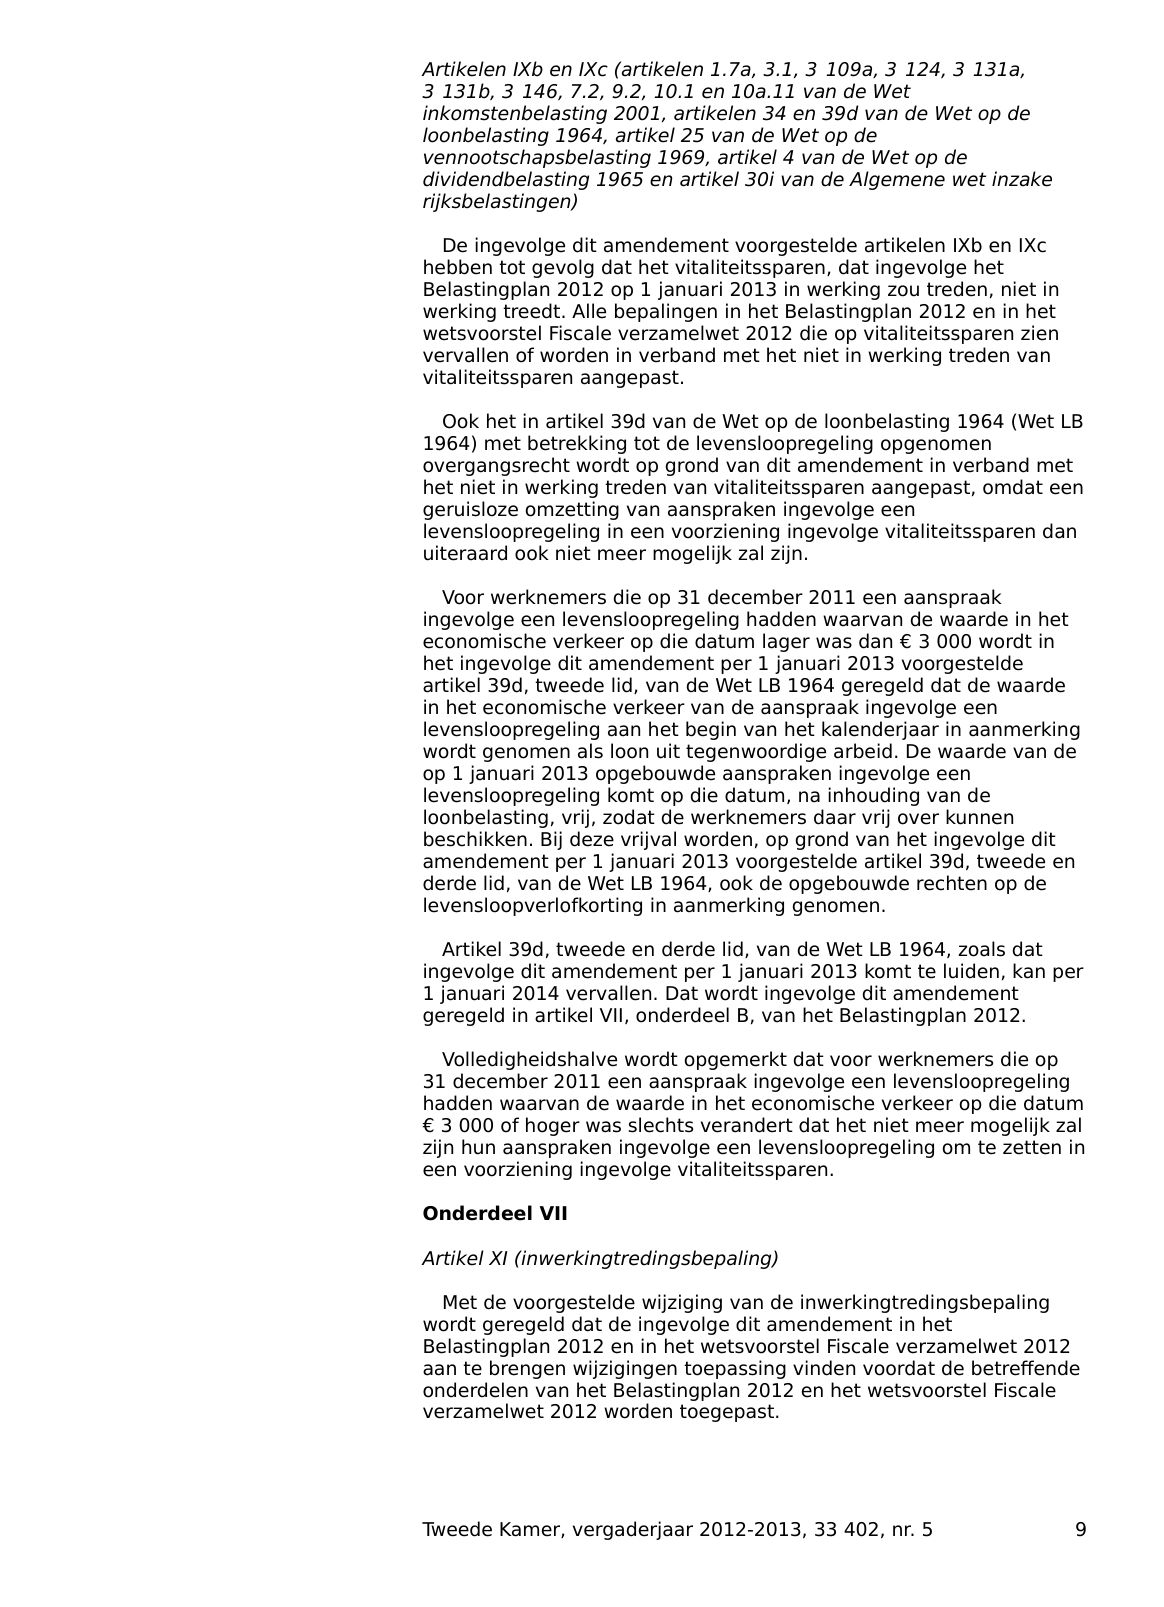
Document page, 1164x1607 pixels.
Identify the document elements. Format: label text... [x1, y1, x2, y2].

text Artikel 39d, tweede en derde lid, van de Wet LB 1964, zoals dat ingevolge dit amendement per 1 januari 2013 komt te luiden, kan per 1 januari 2014 vervallen. Dat wordt ingevolge dit amendement geregeld in artikel VII, onderdeel B, van het Belastingplan 2012. [422, 939, 1087, 1027]
text Voor werknemers die op 31 december 2011 een aanspraak ingevolge een levensloopregeling hadden waarvan de waarde in het economische verkeer op die datum lager was dan € 3 000 wordt in het ingevolge dit amendement per 1 januari 2013 voorgestelde artikel 39d, tweede lid, van de Wet LB 1964 geregeld dat de waarde in het economische verkeer van de aanspraak ingevolge een levensloopregeling aan het begin van het kalenderjaar in aanmerking wordt genomen als loon uit tegenwoordige arbeid. De waarde van de op 1 januari 2013 opgebouwde aanspraken ingevolge een levensloopregeling komt op die datum, na inhouding van de loonbelasting, vrij, zodat de werknemers daar vrij over kunnen beschikken. Bij deze vrijval worden, op grond van het ingevolge dit amendement per 1 januari 2013 voorgestelde artikel 39d, tweede en derde lid, van de Wet LB 1964, ook de opgebouwde rechten op de levensloopverlofkorting in aanmerking genomen. [422, 587, 1087, 917]
subtitle Artikelen IXb en IXc (artikelen 1.7a, 3.1, 3 109a, 3 124, 3 131a, 3 131b, 3 146, 7.2, 9.2, 10.1 en 10a.11 van de Wet inkomstenbelasting 2001, artikelen 34 en 39d van de Wet op de loonbelasting 1964, artikel 25 van de Wet op de vennootschapsbelasting 1969, artikel 4 van de Wet op de dividendbelasting 1965 en artikel 30i van de Algemene wet inzake rijksbelastingen) [422, 59, 1087, 213]
subtitle Onderdeel VII [422, 1203, 1087, 1225]
text De ingevolge dit amendement voorgestelde artikelen IXb en IXc hebben tot gevolg dat het vitaliteitssparen, dat ingevolge het Belastingplan 2012 op 1 januari 2013 in werking zou treden, niet in werking treedt. Alle bepalingen in het Belastingplan 2012 en in het wetsvoorstel Fiscale verzamelwet 2012 die op vitaliteitssparen zien vervallen of worden in verband met het niet in werking treden van vitaliteitssparen aangepast. [422, 235, 1087, 389]
text Ook het in artikel 39d van de Wet op de loonbelasting 1964 (Wet LB 1964) met betrekking tot de levensloopregeling opgenomen overgangsrecht wordt op grond van dit amendement in verband met het niet in werking treden van vitaliteitssparen aangepast, omdat een geruisloze omzetting van aanspraken ingevolge een levensloopregeling in een voorziening ingevolge vitaliteitssparen dan uiteraard ook niet meer mogelijk zal zijn. [422, 411, 1087, 565]
text Met de voorgestelde wijziging van de inwerkingtredingsbepaling wordt geregeld dat de ingevolge dit amendement in het Belastingplan 2012 en in het wetsvoorstel Fiscale verzamelwet 2012 aan te brengen wijzigingen toepassing vinden voordat de betreffende onderdelen van het Belastingplan 2012 en het wetsvoorstel Fiscale verzamelwet 2012 worden toegepast. [422, 1292, 1087, 1423]
text Volledigheidshalve wordt opgemerkt dat voor werknemers die op 31 december 2011 een aanspraak ingevolge een levensloopregeling hadden waarvan de waarde in het economische verkeer op die datum € 3 000 of hoger was slechts verandert dat het niet meer mogelijk zal zijn hun aanspraken ingevolge een levensloopregeling om te zetten in een voorziening ingevolge vitaliteitssparen. [422, 1049, 1087, 1181]
subtitle Artikel XI (inwerkingtredingsbepaling) [422, 1247, 1087, 1269]
